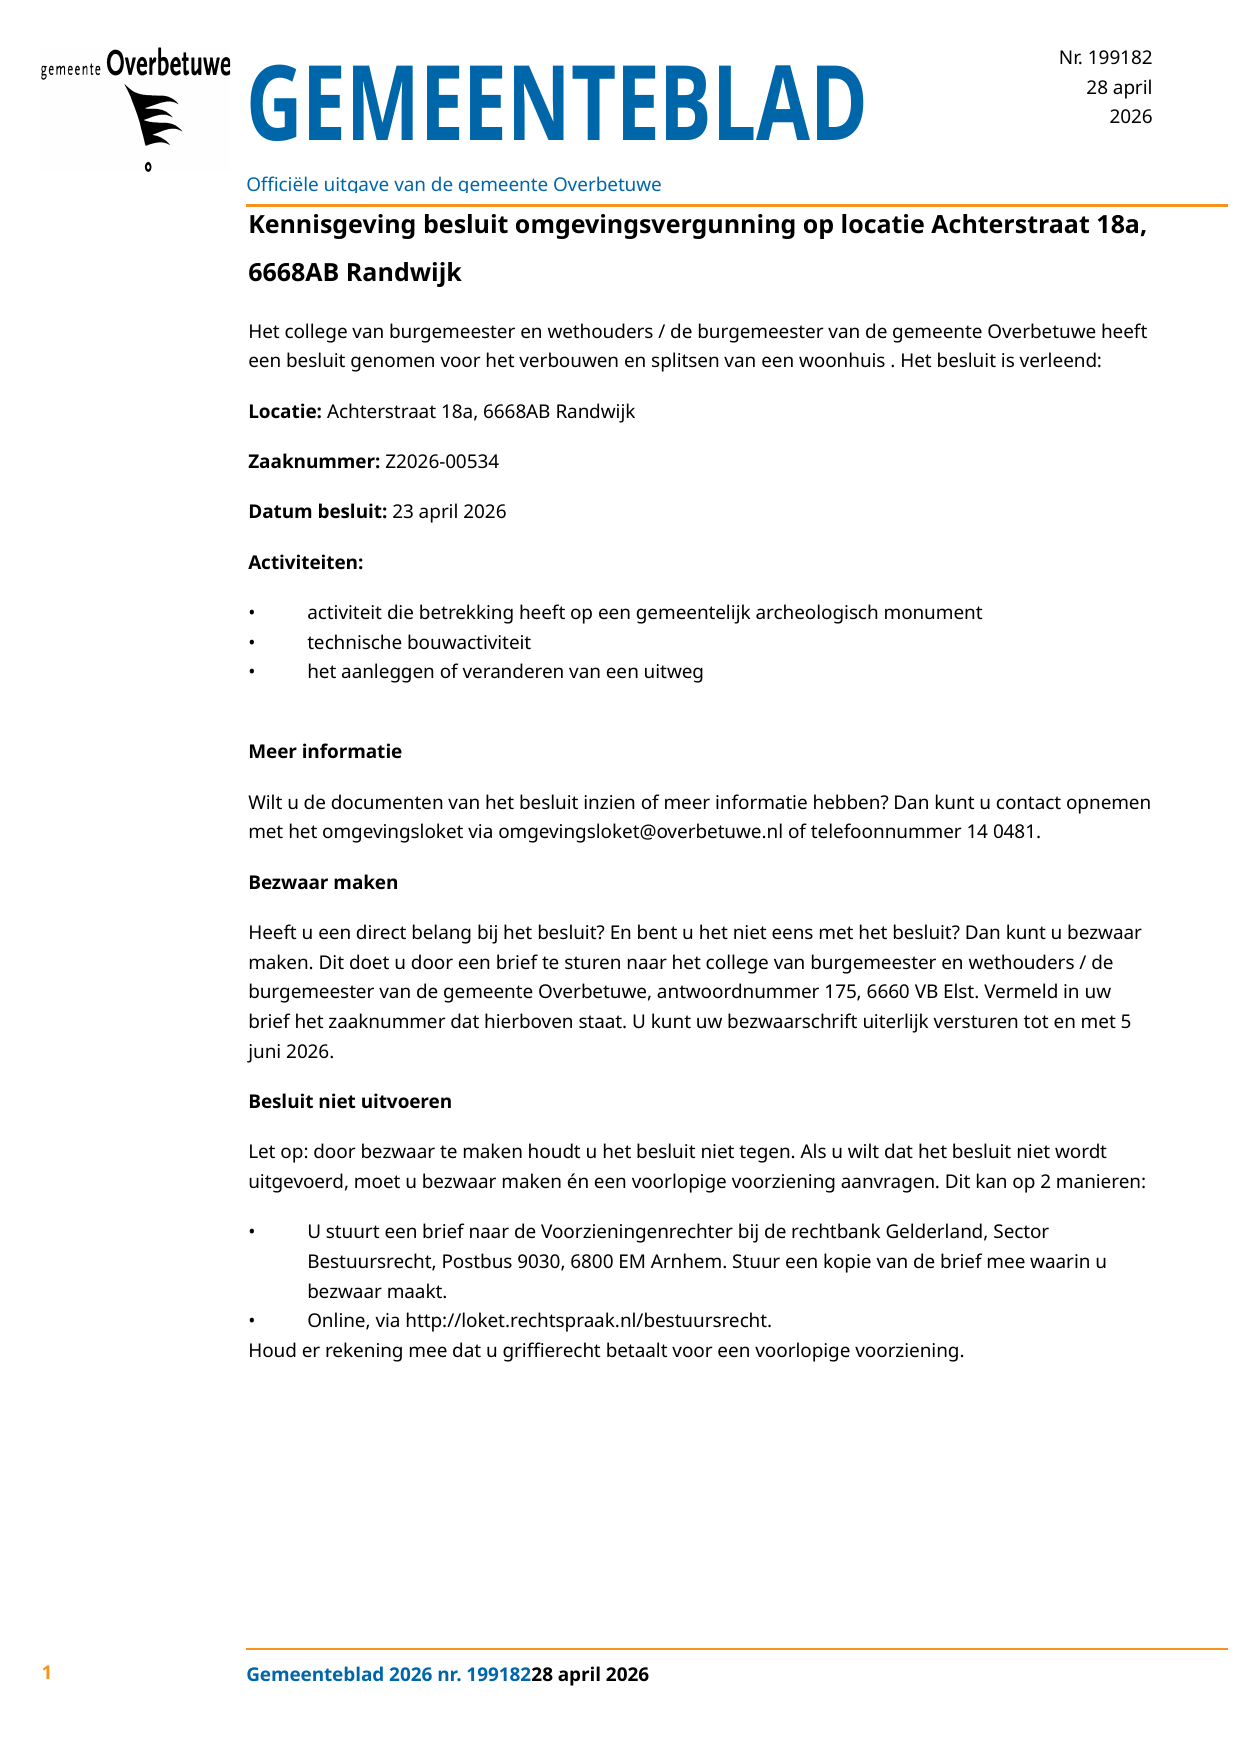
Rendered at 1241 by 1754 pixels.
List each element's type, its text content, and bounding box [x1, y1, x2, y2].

text Datum besluit: 23 april 2026 [248, 499, 1152, 524]
list technische bouwactiviteit [248, 629, 1152, 655]
text Houd er rekening mee dat u griffierecht betaalt voor een voorlopige voorziening. [248, 1337, 1152, 1363]
text Zaaknummer: Z2026-00534 [248, 448, 1152, 474]
list activiteit die betrekking heeft op een gemeentelijk archeologisch monument [248, 599, 1152, 625]
text Bezwaar maken [248, 869, 1152, 895]
list U stuurt een brief naar de Voorzieningenrechter bij de rechtbank Gelderland, Sector Bestuursrecht, Postbus 9030, 6800 EM Arnhem. Stuur een kopie van de brief mee waarin u bezwaar maakt. [248, 1219, 1152, 1304]
text Let op: door bezwaar te maken houdt u het besluit niet tegen. Als u wilt dat het besluit niet wordt uitgevoerd, moet u bezwaar maken én een voorlopige voorziening aanvragen. Dit kan op 2 manieren: [248, 1139, 1152, 1194]
text Activiteiten: [248, 549, 1152, 575]
list het aanleggen of veranderen van een uitweg [248, 659, 1152, 684]
text Besluit niet uitvoeren [248, 1088, 1152, 1114]
picture [41, 47, 231, 172]
list Online, via http://loket.rechtspraak.nl/bestuursrecht. [248, 1307, 1152, 1333]
text Het college van burgemeester en wethouders / de burgemeester van de gemeente Overbetuwe heeft een besluit genomen voor het verbouwen en splitsen van een woonhuis . Het besluit is verleend: [248, 318, 1152, 373]
text Heeft u een direct belang bij het besluit? En bent u het niet eens met het besluit? Dan kunt u bezwaar maken. Dit doet u door een brief te sturen naar het college van burgemeester en wethouders / de burgemeester van de gemeente Overbetuwe, antwoordnummer 175, 6660 VB Elst. Vermeld in uw brief het zaaknummer dat hierboven staat. U kunt uw bezwaarschrift uiterlijk versturen tot en met 5 juni 2026. [248, 919, 1152, 1064]
text Meer informatie [248, 739, 1152, 764]
text Kennisgeving besluit omgevingsvergunning op locatie Achterstraat 18a, 6668AB Randwijk [248, 207, 1152, 288]
text Wilt u de documenten van het besluit inzien of meer informatie hebben? Dan kunt u contact opnemen met het omgevingsloket via omgevingsloket@overbetuwe.nl of telefoonnummer 14 0481. [248, 789, 1152, 844]
text Locatie: Achterstraat 18a, 6668AB Randwijk [248, 398, 1152, 424]
